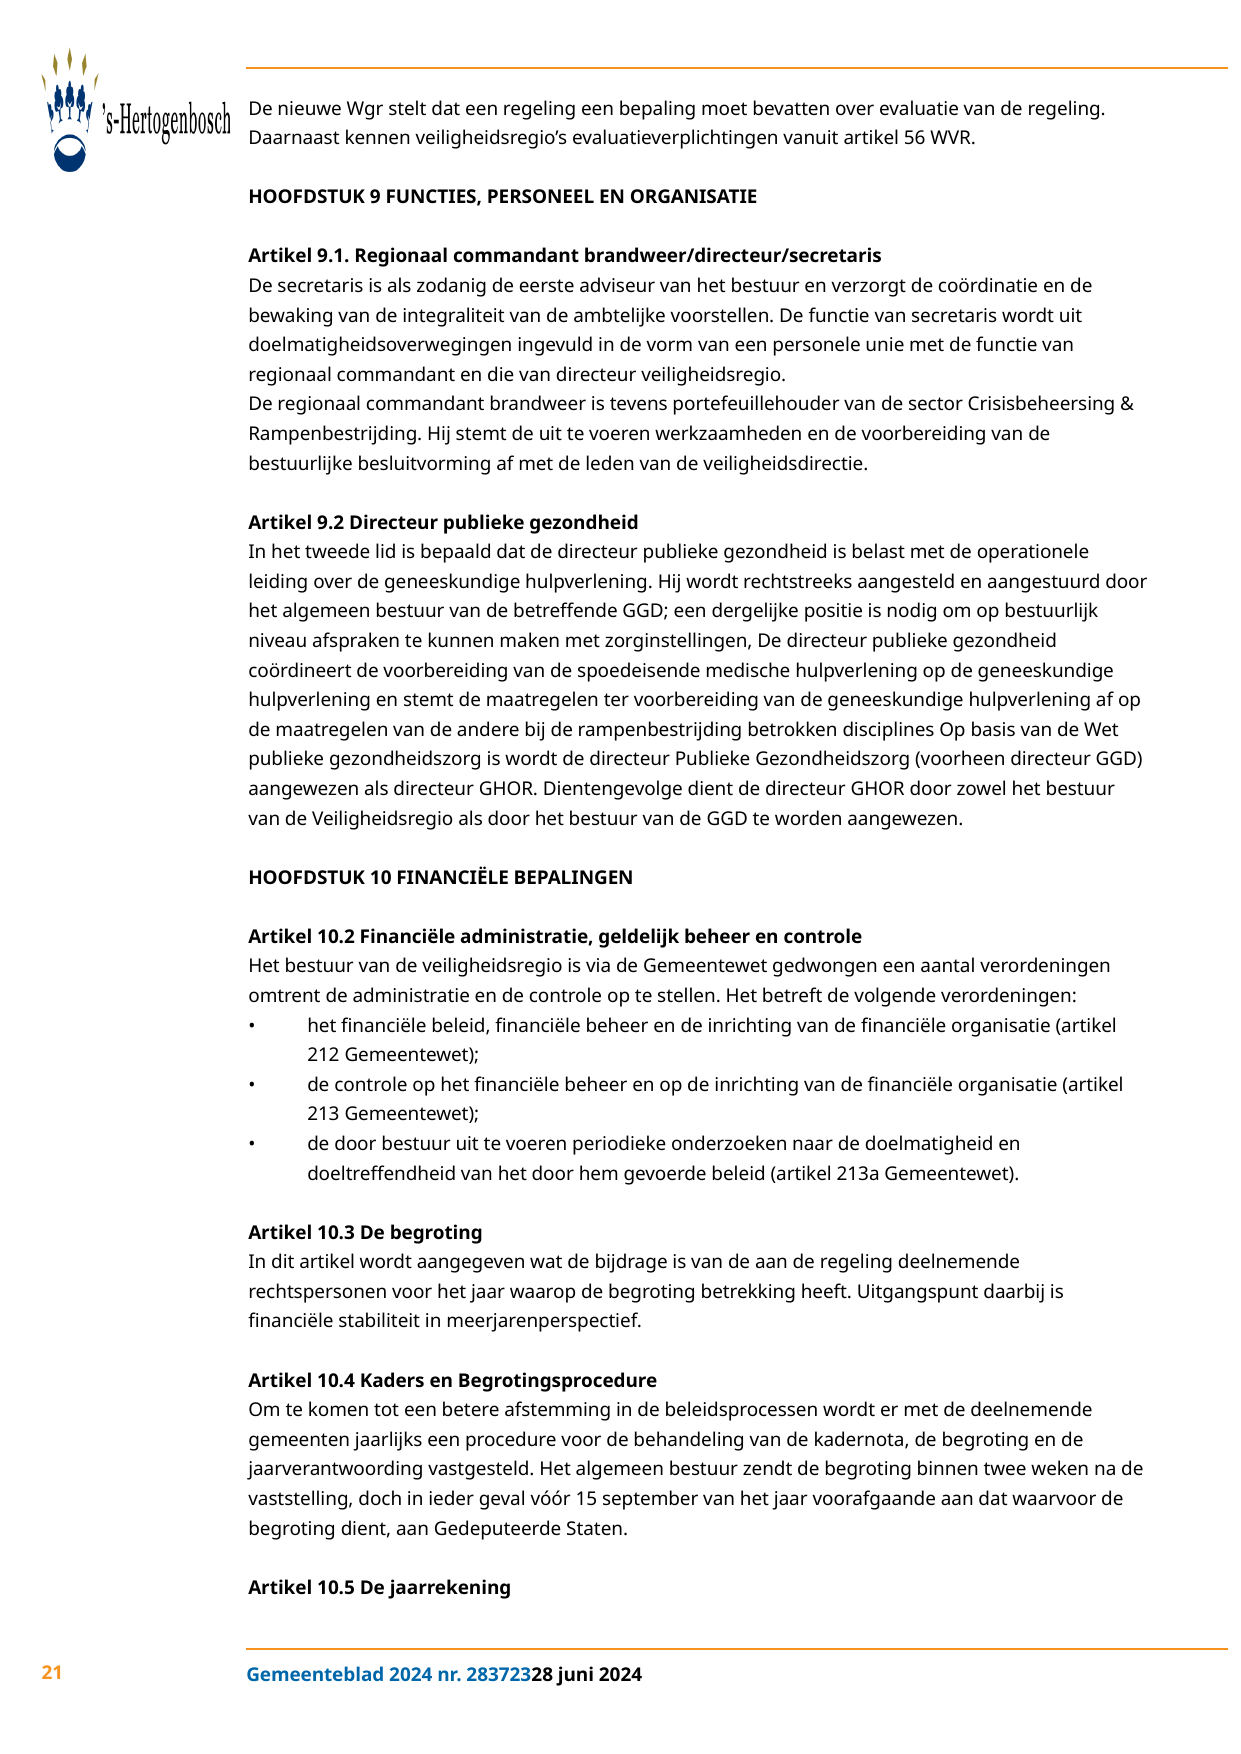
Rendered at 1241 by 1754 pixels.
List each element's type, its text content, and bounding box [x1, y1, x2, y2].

text In dit artikel wordt aangegeven wat de bijdrage is van de aan de regeling deelnemende rechtspersonen voor het jaar waarop de begroting betrekking heeft. Uitgangspunt daarbij is financiële stabiliteit in meerjarenperspectief. [248, 1248, 1152, 1333]
text Artikel 10.5 De jaarrekening [248, 1574, 1152, 1600]
text De nieuwe Wgr stelt dat een regeling een bepaling moet bevatten over evaluatie van de regeling. Daarnaast kennen veiligheidsregio’s evaluatieverplichtingen vanuit artikel 56 WVR. [248, 95, 1152, 150]
list de controle op het financiële beheer en op de inrichting van de financiële organisatie (artikel 213 Gemeentewet); [248, 1071, 1152, 1126]
picture [41, 47, 231, 172]
text Om te komen tot een betere afstemming in de beleidsprocessen wordt er met de deelnemende gemeenten jaarlijks een procedure voor de behandeling van de kadernota, de begroting en de jaarverantwoording vastgesteld. Het algemeen bestuur zendt de begroting binnen twee weken na de vaststelling, doch in ieder geval vóór 15 september van het jaar voorafgaande aan dat waarvoor de begroting dient, aan Gedeputeerde Staten. [248, 1396, 1152, 1541]
list het financiële beleid, financiële beheer en de inrichting van de financiële organisatie (artikel 212 Gemeentewet); [248, 1012, 1152, 1067]
text Artikel 10.2 Financiële administratie, geldelijk beheer en controle [248, 923, 1152, 949]
text Artikel 9.2 Directeur publieke gezondheid [248, 509, 1152, 535]
text De regionaal commandant brandweer is tevens portefeuillehouder van de sector Crisisbeheersing & Rampenbestrijding. Hij stemt de uit te voeren werkzaamheden en de voorbereiding van de bestuurlijke besluitvorming af met de leden van de veiligheidsdirectie. [248, 391, 1152, 476]
text HOOFDSTUK 10 FINANCIËLE BEPALINGEN [248, 864, 1152, 890]
text In het tweede lid is bepaald dat de directeur publieke gezondheid is belast met de operationele leiding over de geneeskundige hulpverlening. Hij wordt rechtstreeks aangesteld en aangestuurd door het algemeen bestuur van de betreffende GGD; een dergelijke positie is nodig om op bestuurlijk niveau afspraken te kunnen maken met zorginstellingen, De directeur publieke gezondheid coördineert de voorbereiding van de spoedeisende medische hulpverlening op de geneeskundige hulpverlening en stemt de maatregelen ter voorbereiding van de geneeskundige hulpverlening af op de maatregelen van de andere bij de rampenbestrijding betrokken disciplines Op basis van de Wet publieke gezondheidszorg is wordt de directeur Publieke Gezondheidszorg (voorheen directeur GGD) aangewezen als directeur GHOR. Dientengevolge dient de directeur GHOR door zowel het bestuur van de Veiligheidsregio als door het bestuur van de GGD te worden aangewezen. [248, 538, 1152, 831]
list de door bestuur uit te voeren periodieke onderzoeken naar de doelmatigheid en doeltreffendheid van het door hem gevoerde beleid (artikel 213a Gemeentewet). [248, 1130, 1152, 1186]
text Het bestuur van de veiligheidsregio is via de Gemeentewet gedwongen een aantal verordeningen omtrent de administratie en de controle op te stellen. Het betreft de volgende verordeningen: [248, 953, 1152, 1008]
text Artikel 10.3 De begroting [248, 1219, 1152, 1245]
text De secretaris is als zodanig de eerste adviseur van het bestuur en verzorgt de coördinatie en de bewaking van de integraliteit van de ambtelijke voorstellen. De functie van secretaris wordt uit doelmatigheidsoverwegingen ingevuld in de vorm van een personele unie met de functie van regionaal commandant en die van directeur veiligheidsregio. [248, 272, 1152, 387]
text Artikel 10.4 Kaders en Begrotingsprocedure [248, 1367, 1152, 1393]
text Artikel 9.1. Regionaal commandant brandweer/directeur/secretaris [248, 243, 1152, 268]
text HOOFDSTUK 9 FUNCTIES, PERSONEEL EN ORGANISATIE [248, 183, 1152, 209]
